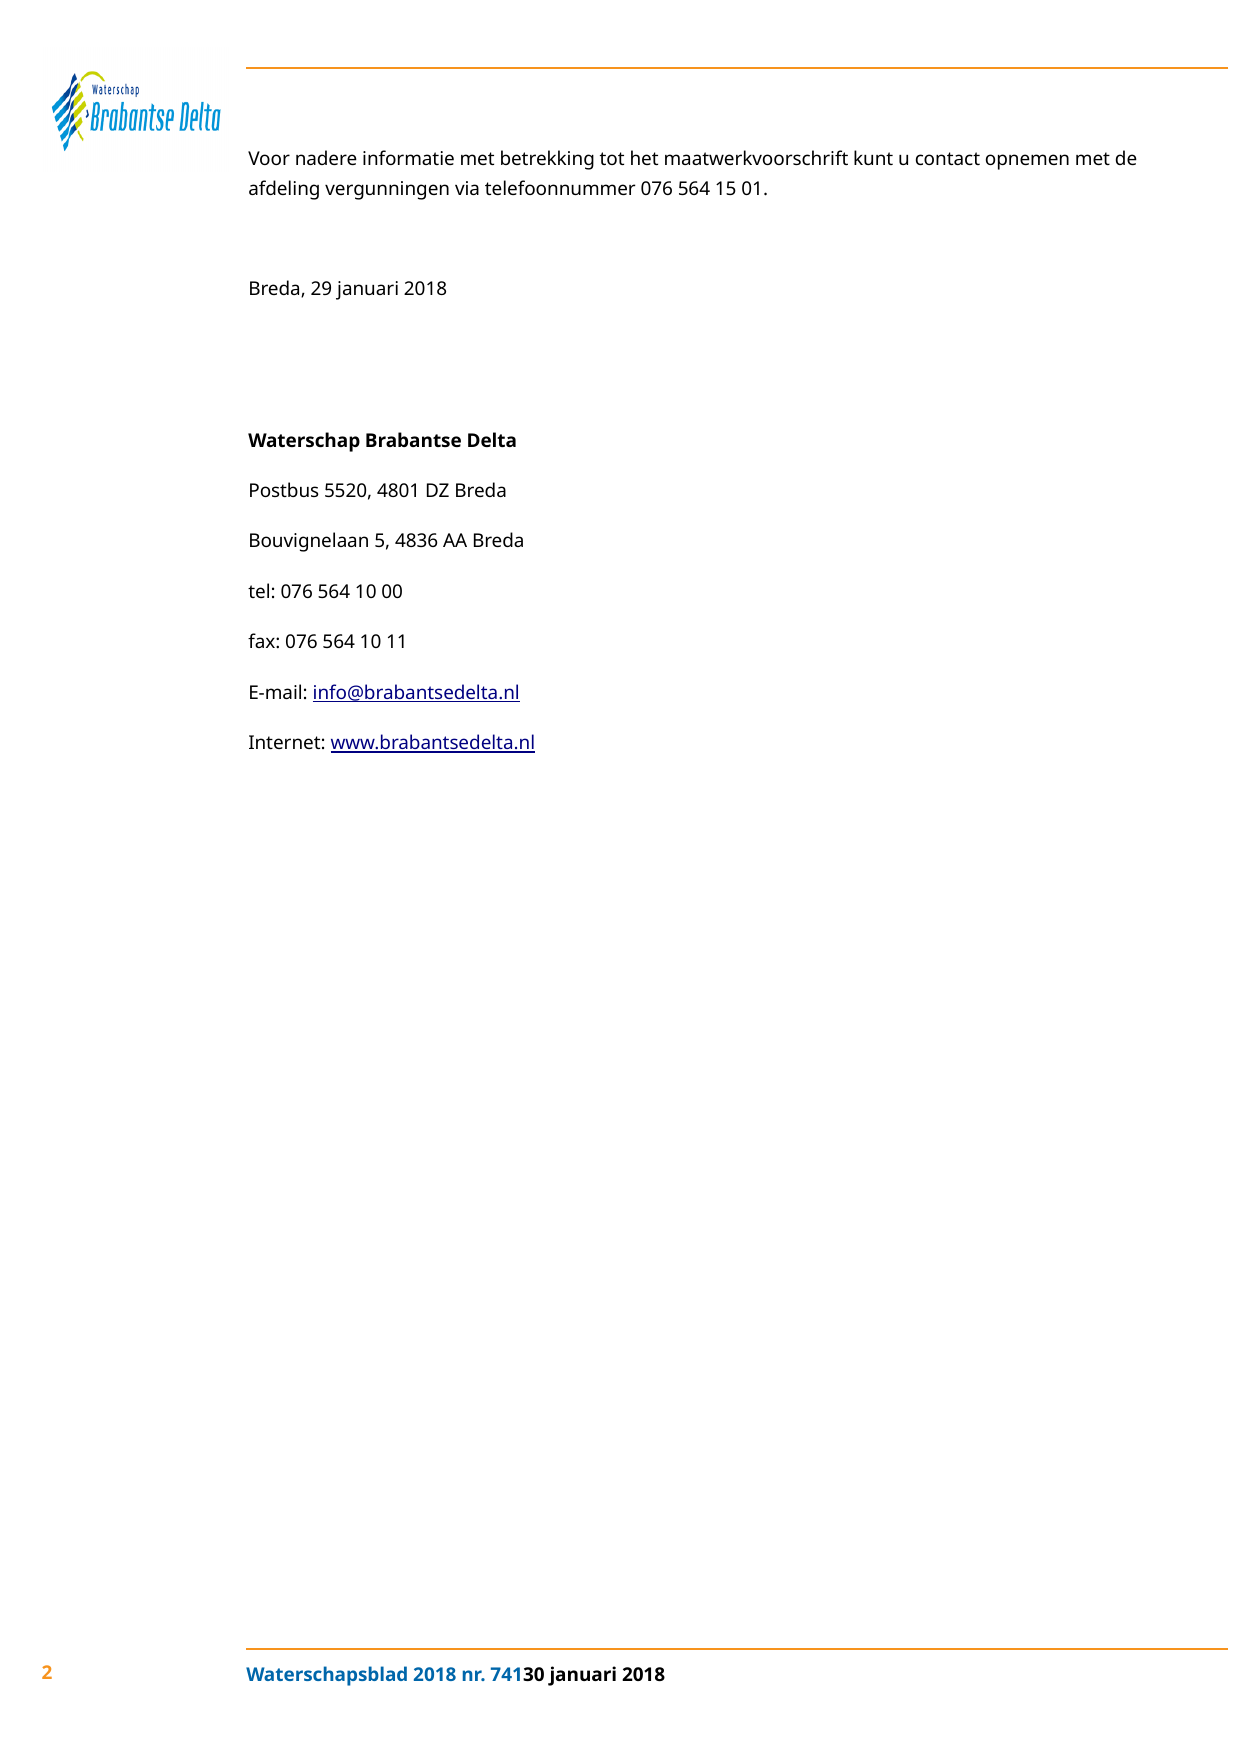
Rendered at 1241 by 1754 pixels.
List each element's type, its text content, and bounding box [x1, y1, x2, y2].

text Bouvignelaan 5, 4836 AA Breda [248, 528, 1152, 553]
text Internet: www.brabantsedelta.nl [248, 729, 1152, 755]
text E-mail: info@brabantsedelta.nl [248, 679, 1152, 705]
picture [41, 47, 231, 172]
text Breda, 29 januari 2018 [248, 276, 1152, 301]
text fax: 076 564 10 11 [248, 628, 1152, 654]
text Voor nadere informatie met betrekking tot het maatwerkvoorschrift kunt u contact opnemen met de afdeling vergunningen via telefoonnummer 076 564 15 01. [248, 145, 1152, 201]
text tel: 076 564 10 00 [248, 578, 1152, 604]
text Waterschap Brabantse Delta [248, 427, 1152, 453]
text Postbus 5520, 4801 DZ Breda [248, 477, 1152, 503]
